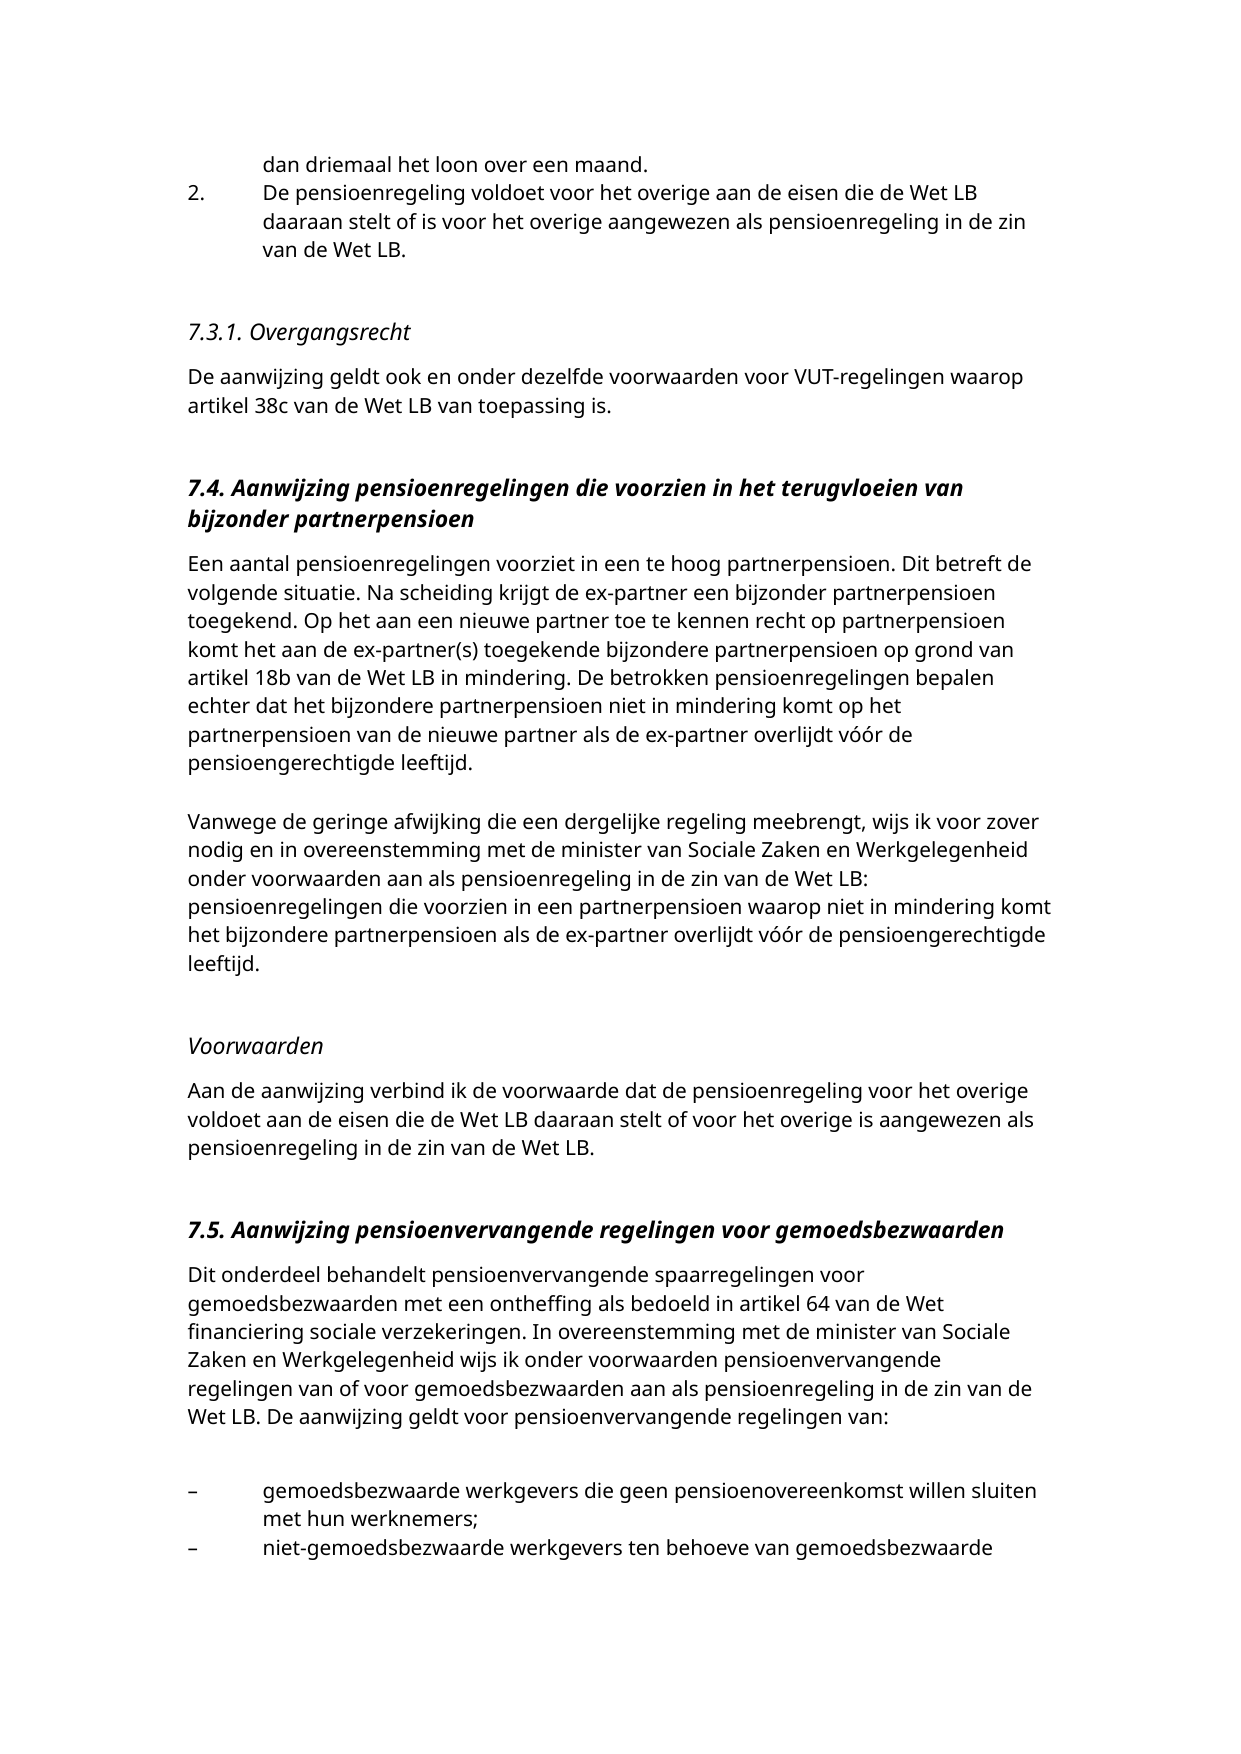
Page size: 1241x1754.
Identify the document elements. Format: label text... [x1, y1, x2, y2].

subtitle 7.3.1. Overgangsrecht [187, 316, 1053, 347]
text Dit onderdeel behandelt pensioenvervangende spaarregelingen voor gemoedsbezwaarden met een ontheffing als bedoeld in artikel 64 van de Wet financiering sociale verzekeringen. In overeenstemming met de minister van Sociale Zaken en Werkgelegenheid wijs ik onder voorwaarden pensioenvervangende regelingen van of voor gemoedsbezwaarden aan als pensioenregeling in de zin van de Wet LB. De aanwijzing geldt voor pensioenvervangende regelingen van: [187, 1260, 1053, 1431]
subtitle 7.5. Aanwijzing pensioenvervangende regelingen voor gemoedsbezwaarden [187, 1214, 1053, 1245]
text Een aantal pensioenregelingen voorziet in een te hoog partnerpensioen. Dit betreft de volgende situatie. Na scheiding krijgt de ex-partner een bijzonder partnerpensioen toegekend. Op het aan een nieuwe partner toe te kennen recht op partnerpensioen komt het aan de ex-partner(s) toegekende bijzondere partnerpensioen op grond van artikel 18b van de Wet LB in mindering. De betrokken pensioenregelingen bepalen echter dat het bijzondere partnerpensioen niet in mindering komt op het partnerpensioen van de nieuwe partner als de ex-partner overlijdt vóór de pensioengerechtigde leeftijd. [187, 549, 1053, 777]
subtitle 7.4. Aanwijzing pensioenregelingen die voorzien in het terugvloeien van bijzonder partnerpensioen [187, 472, 1053, 534]
list niet-gemoedsbezwaarde werkgevers ten behoeve van gemoedsbezwaarde [187, 1533, 1053, 1561]
list dan driemaal het loon over een maand. [187, 150, 1053, 178]
list gemoedsbezwaarde werkgevers die geen pensioenovereenkomst willen sluiten met hun werknemers; [187, 1476, 1053, 1533]
text De aanwijzing geldt ook en onder dezelfde voorwaarden voor VUT-regelingen waarop artikel 38c van de Wet LB van toepassing is. [187, 362, 1053, 419]
text Aan de aanwijzing verbind ik de voorwaarde dat de pensioenregeling voor het overige voldoet aan de eisen die de Wet LB daaraan stelt of voor het overige is aangewezen als pensioenregeling in de zin van de Wet LB. [187, 1076, 1053, 1162]
list De pensioenregeling voldoet voor het overige aan de eisen die de Wet LB daaraan stelt of is voor het overige aangewezen als pensioenregeling in de zin van de Wet LB. [187, 178, 1053, 264]
subtitle Voorwaarden [187, 1030, 1053, 1061]
text Vanwege de geringe afwijking die een dergelijke regeling meebrengt, wijs ik voor zover nodig en in overeenstemming met de minister van Sociale Zaken en Werkgelegenheid onder voorwaarden aan als pensioenregeling in de zin van de Wet LB: pensioenregelingen die voorzien in een partnerpensioen waarop niet in mindering komt het bijzondere partnerpensioen als de ex-partner overlijdt vóór de pensioengerechtigde leeftijd. [187, 807, 1053, 977]
